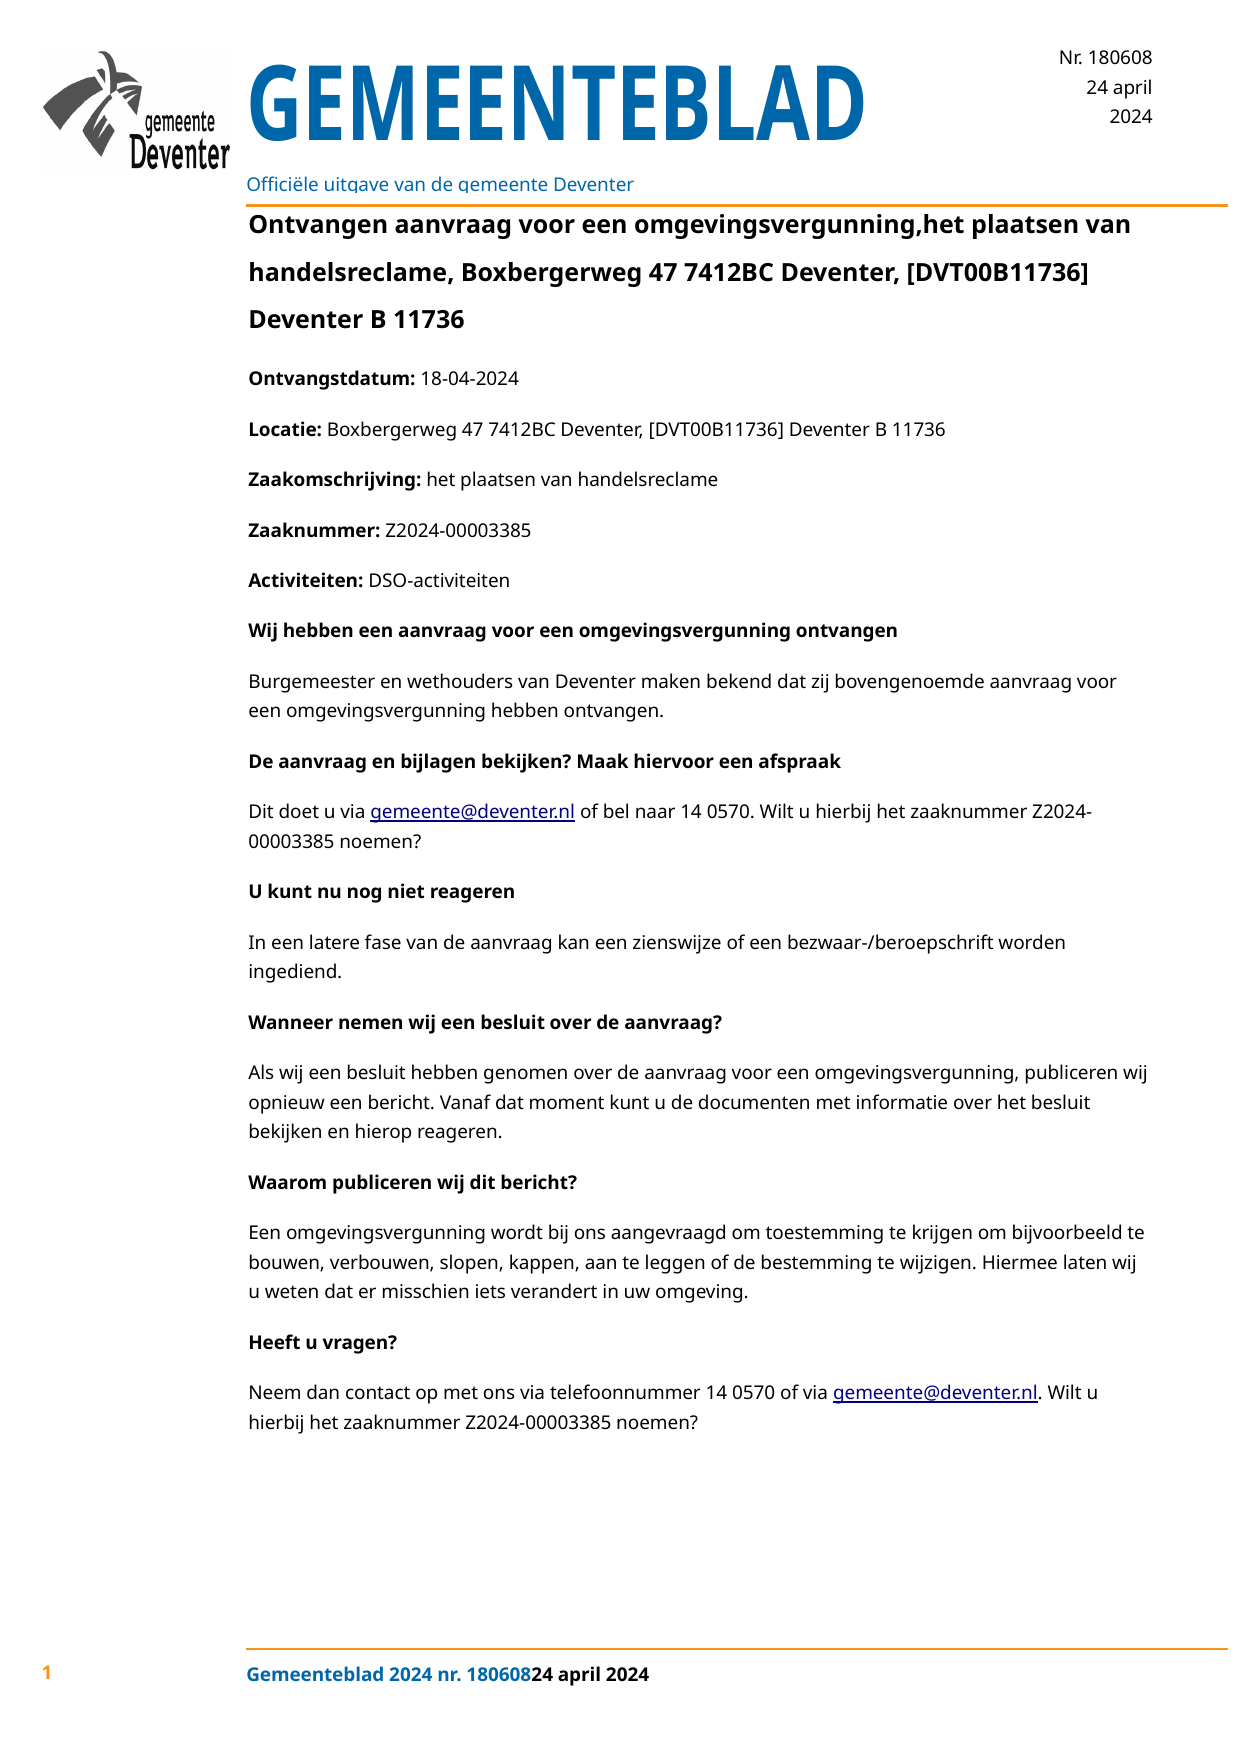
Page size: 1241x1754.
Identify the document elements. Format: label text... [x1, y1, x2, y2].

text Activiteiten: DSO-activiteiten [248, 567, 1152, 593]
text Waarom publiceren wij dit bericht? [248, 1169, 1152, 1194]
text Neem dan contact op met ons via telefoonnummer 14 0570 of via gemeente@deventer.nl. Wilt u hierbij het zaaknummer Z2024-00003385 noemen? [248, 1379, 1152, 1434]
text U kunt nu nog niet reageren [248, 878, 1152, 904]
text Een omgevingsvergunning wordt bij ons aangevraagd om toestemming te krijgen om bijvoorbeeld te bouwen, verbouwen, slopen, kappen, aan te leggen of de bestemming te wijzigen. Hiermee laten wij u weten dat er misschien iets verandert in uw omgeving. [248, 1219, 1152, 1304]
text Zaaknummer: Z2024-00003385 [248, 517, 1152, 542]
text Heeft u vragen? [248, 1329, 1152, 1354]
text Ontvangstdatum: 18-04-2024 [248, 366, 1152, 391]
text In een latere fase van de aanvraag kan een zienswijze of een bezwaar-/beroepschrift worden ingediend. [248, 929, 1152, 984]
text De aanvraag en bijlagen bekijken? Maak hiervoor een afspraak [248, 748, 1152, 774]
text Wanneer nemen wij een besluit over de aanvraag? [248, 1009, 1152, 1034]
text Dit doet u via gemeente@deventer.nl of bel naar 14 0570. Wilt u hierbij het zaaknummer Z2024-00003385 noemen? [248, 798, 1152, 854]
text Wij hebben een aanvraag voor een omgevingsvergunning ontvangen [248, 618, 1152, 643]
text Burgemeester en wethouders van Deventer maken bekend dat zij bovengenoemde aanvraag voor een omgevingsvergunning hebben ontvangen. [248, 668, 1152, 723]
text Zaakomschrijving: het plaatsen van handelsreclame [248, 466, 1152, 492]
picture [41, 47, 231, 172]
text Ontvangen aanvraag voor een omgevingsvergunning,het plaatsen van handelsreclame, Boxbergerweg 47 7412BC Deventer, [DVT00B11736] Deventer B 11736 [248, 207, 1152, 336]
text Als wij een besluit hebben genomen over de aanvraag voor een omgevingsvergunning, publiceren wij opnieuw een bericht. Vanaf dat moment kunt u de documenten met informatie over het besluit bekijken en hierop reageren. [248, 1059, 1152, 1144]
text Locatie: Boxbergerweg 47 7412BC Deventer, [DVT00B11736] Deventer B 11736 [248, 416, 1152, 442]
